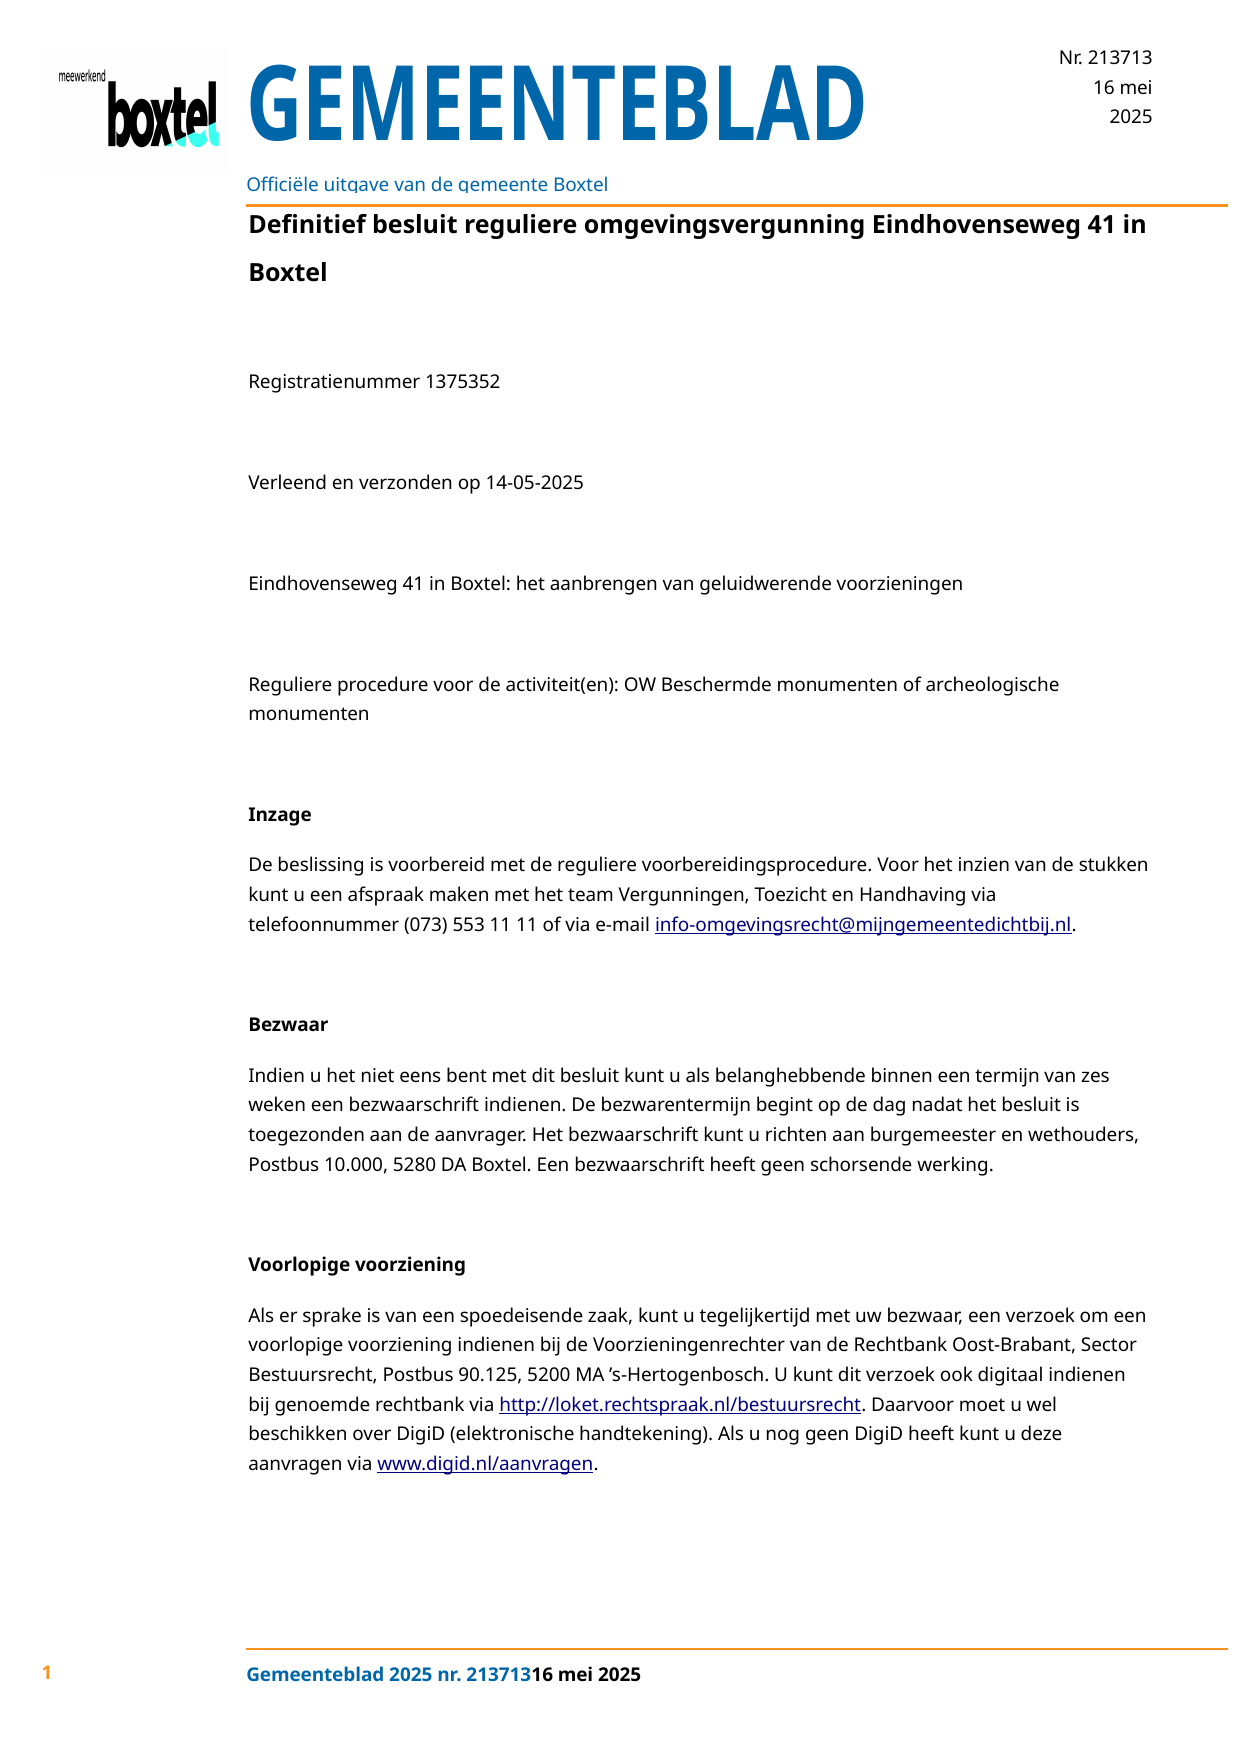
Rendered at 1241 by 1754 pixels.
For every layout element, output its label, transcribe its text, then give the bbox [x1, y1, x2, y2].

text Bezwaar [248, 1012, 1152, 1037]
text Inzage [248, 801, 1152, 827]
text Voorlopige voorziening [248, 1252, 1152, 1277]
text Indien u het niet eens bent met dit besluit kunt u als belanghebbende binnen een termijn van zes weken een bezwaarschrift indienen. De bezwarentermijn begint op de dag nadat het besluit is toegezonden aan de aanvrager. Het bezwaarschrift kunt u richten aan burgemeester en wethouders, Postbus 10.000, 5280 DA Boxtel. Een bezwaarschrift heeft geen schorsende werking. [248, 1062, 1152, 1177]
picture [41, 47, 231, 172]
text Verleend en verzonden op 14-05-2025 [248, 469, 1152, 495]
text De beslissing is voorbereid met de reguliere voorbereidingsprocedure. Voor het inzien van de stukken kunt u een afspraak maken met het team Vergunningen, Toezicht en Handhaving via telefoonnummer (073) 553 11 11 of via e-mail info-omgevingsrecht@mijngemeentedichtbij.nl. [248, 852, 1152, 937]
text Eindhovenseweg 41 in Boxtel: het aanbrengen van geluidwerende voorzieningen [248, 570, 1152, 596]
text Definitief besluit reguliere omgevingsvergunning Eindhovenseweg 41 in Boxtel [248, 207, 1152, 288]
text Als er sprake is van een spoedeisende zaak, kunt u tegelijkertijd met uw bezwaar, een verzoek om een voorlopige voorziening indienen bij de Voorzieningenrechter van de Rechtbank Oost-Brabant, Sector Bestuursrecht, Postbus 90.125, 5200 MA ’s-Hertogenbosch. U kunt dit verzoek ook digitaal indienen bij genoemde rechtbank via http://loket.rechtspraak.nl/bestuursrecht. Daarvoor moet u wel beschikken over DigiD (elektronische handtekening). Als u nog geen DigiD heeft kunt u deze aanvragen via www.digid.nl/aanvragen. [248, 1302, 1152, 1476]
text Reguliere procedure voor de activiteit(en): OW Beschermde monumenten of archeologische monumenten [248, 671, 1152, 726]
text Registratienummer 1375352 [248, 368, 1152, 394]
